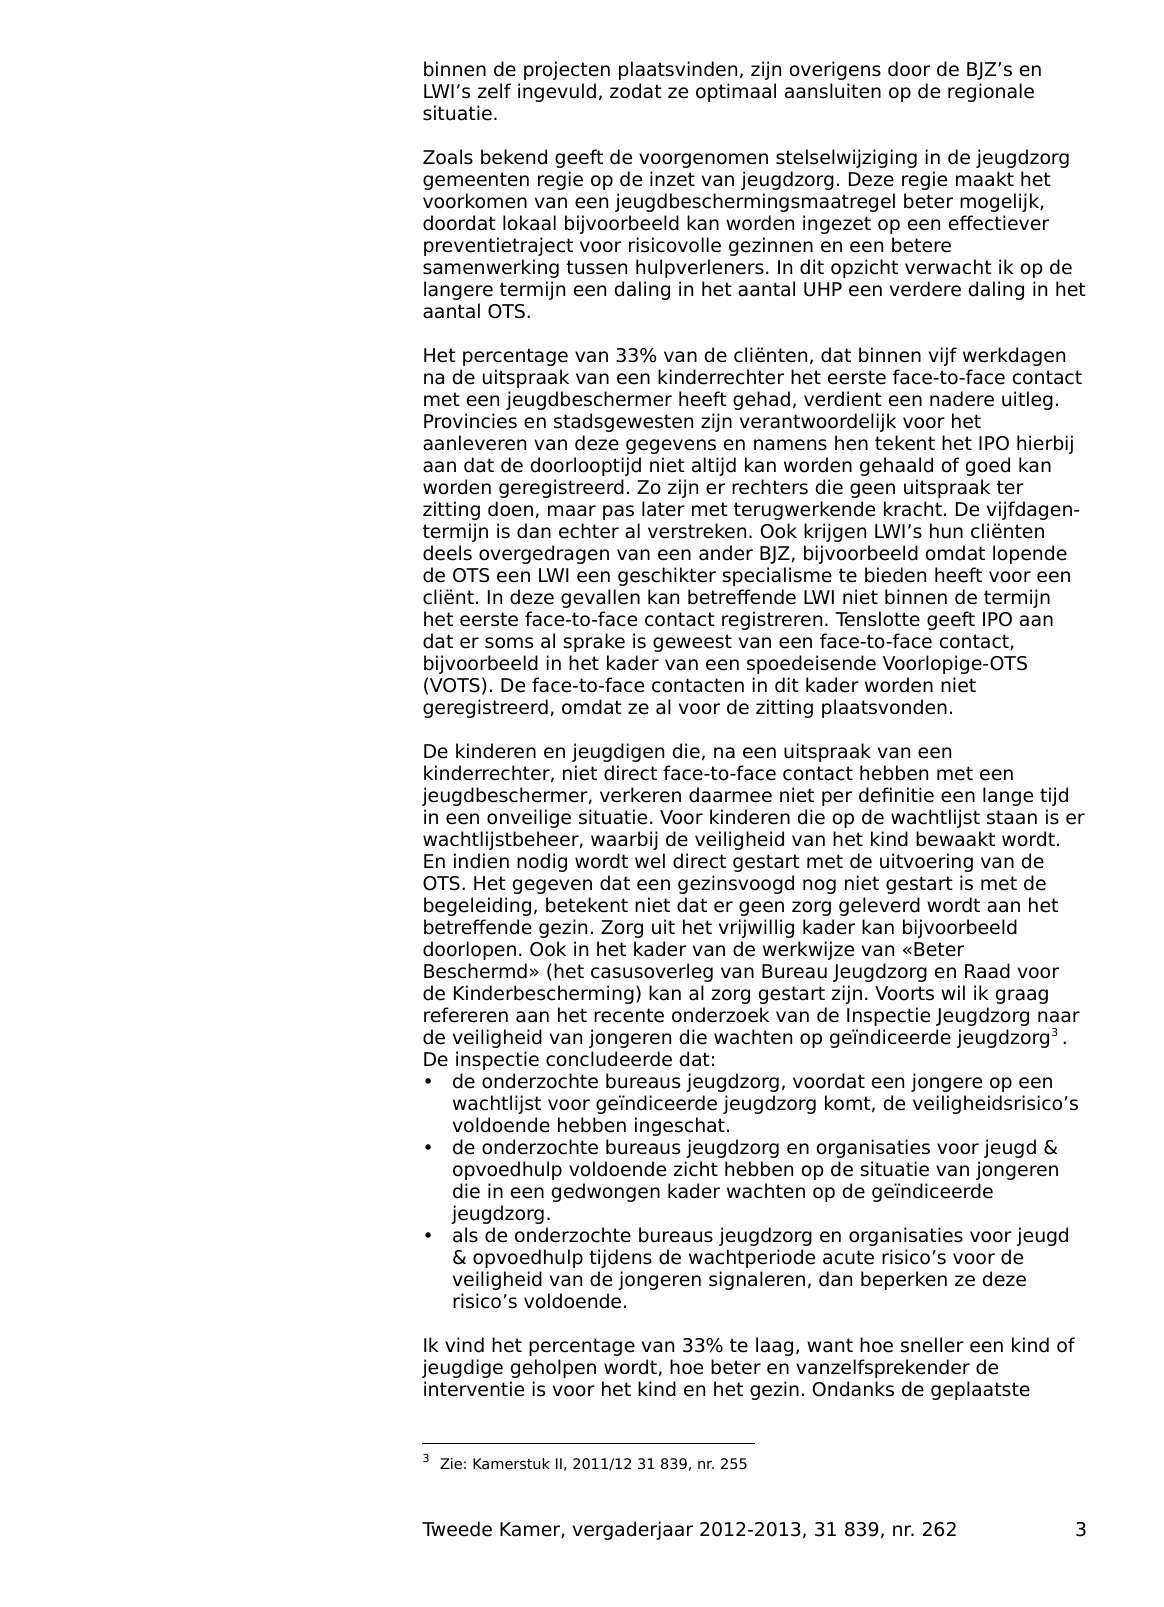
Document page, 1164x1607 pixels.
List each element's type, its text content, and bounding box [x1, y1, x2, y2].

text • de onderzochte bureaus jeugdzorg en organisaties voor jeugd & opvoedhulp voldoende zicht hebben op de situatie van jongeren die in een gedwongen kader wachten op de geïndiceerde jeugdzorg. [422, 1137, 1087, 1224]
text binnen de projecten plaatsvinden, zijn overigens door de BJZ’s en LWI’s zelf ingevuld, zodat ze optimaal aansluiten op de regionale situatie. [422, 59, 1087, 125]
text Het percentage van 33% van de cliënten, dat binnen vijf werkdagen na de uitspraak van een kinderrechter het eerste face-to-face contact met een jeugdbeschermer heeft gehad, verdient een nadere uitleg. Provincies en stadsgewesten zijn verantwoordelijk voor het aanleveren van deze gegevens en namens hen tekent het IPO hierbij aan dat de doorlooptijd niet altijd kan worden gehaald of goed kan worden geregistreerd. Zo zijn er rechters die geen uitspraak ter zitting doen, maar pas later met terugwerkende kracht. De vijfdagen-termijn is dan echter al verstreken. Ook krijgen LWI’s hun cliënten deels overgedragen van een ander BJZ, bijvoorbeeld omdat lopende de OTS een LWI een geschikter specialisme te bieden heeft voor een cliënt. In deze gevallen kan betreffende LWI niet binnen de termijn het eerste face-to-face contact registreren. Tenslotte geeft IPO aan dat er soms al sprake is geweest van een face-to-face contact, bijvoorbeeld in het kader van een spoedeisende Voorlopige-OTS (VOTS). De face-to-face contacten in dit kader worden niet geregistreerd, omdat ze al voor de zitting plaatsvonden. [422, 345, 1087, 719]
text Zie: Kamerstuk II, 2011/12 31 839, nr. 255 [422, 1452, 1087, 1474]
text Ik vind het percentage van 33% te laag, want hoe sneller een kind of jeugdige geholpen wordt, hoe beter en vanzelfsprekender de interventie is voor het kind en het gezin. Ondanks de geplaatste [422, 1335, 1087, 1401]
text De kinderen en jeugdigen die, na een uitspraak van een kinderrechter, niet direct face-to-face contact hebben met een jeugdbeschermer, verkeren daarmee niet per definitie een lange tijd in een onveilige situatie. Voor kinderen die op de wachtlijst staan is er wachtlijstbeheer, waarbij de veiligheid van het kind bewaakt wordt. En indien nodig wordt wel direct gestart met de uitvoering van de OTS. Het gegeven dat een gezinsvoogd nog niet gestart is met de begeleiding, betekent niet dat er geen zorg geleverd wordt aan het betreffende gezin. Zorg uit het vrijwillig kader kan bijvoorbeeld doorlopen. Ook in het kader van de werkwijze van «Beter Beschermd» (het casusoverleg van Bureau Jeugdzorg en Raad voor de Kinderbescherming) kan al zorg gestart zijn. Voorts wil ik graag refereren aan het recente onderzoek van de Inspectie Jeugdzorg naar de veiligheid van jongeren die wachten op geïndiceerde jeugdzorg. De inspectie concludeerde dat: [422, 741, 1087, 1071]
text Zoals bekend geeft de voorgenomen stelselwijziging in de jeugdzorg gemeenten regie op de inzet van jeugdzorg. Deze regie maakt het voorkomen van een jeugdbeschermingsmaatregel beter mogelijk, doordat lokaal bijvoorbeeld kan worden ingezet op een effectiever preventietraject voor risicovolle gezinnen en een betere samenwerking tussen hulpverleners. In dit opzicht verwacht ik op de langere termijn een daling in het aantal UHP een verdere daling in het aantal OTS. [422, 147, 1087, 323]
text • de onderzochte bureaus jeugdzorg, voordat een jongere op een wachtlijst voor geïndiceerde jeugdzorg komt, de veiligheidsrisico’s voldoende hebben ingeschat. [422, 1071, 1087, 1137]
text • als de onderzochte bureaus jeugdzorg en organisaties voor jeugd & opvoedhulp tijdens de wachtperiode acute risico’s voor de veiligheid van de jongeren signaleren, dan beperken ze deze risico’s voldoende. [422, 1224, 1087, 1312]
